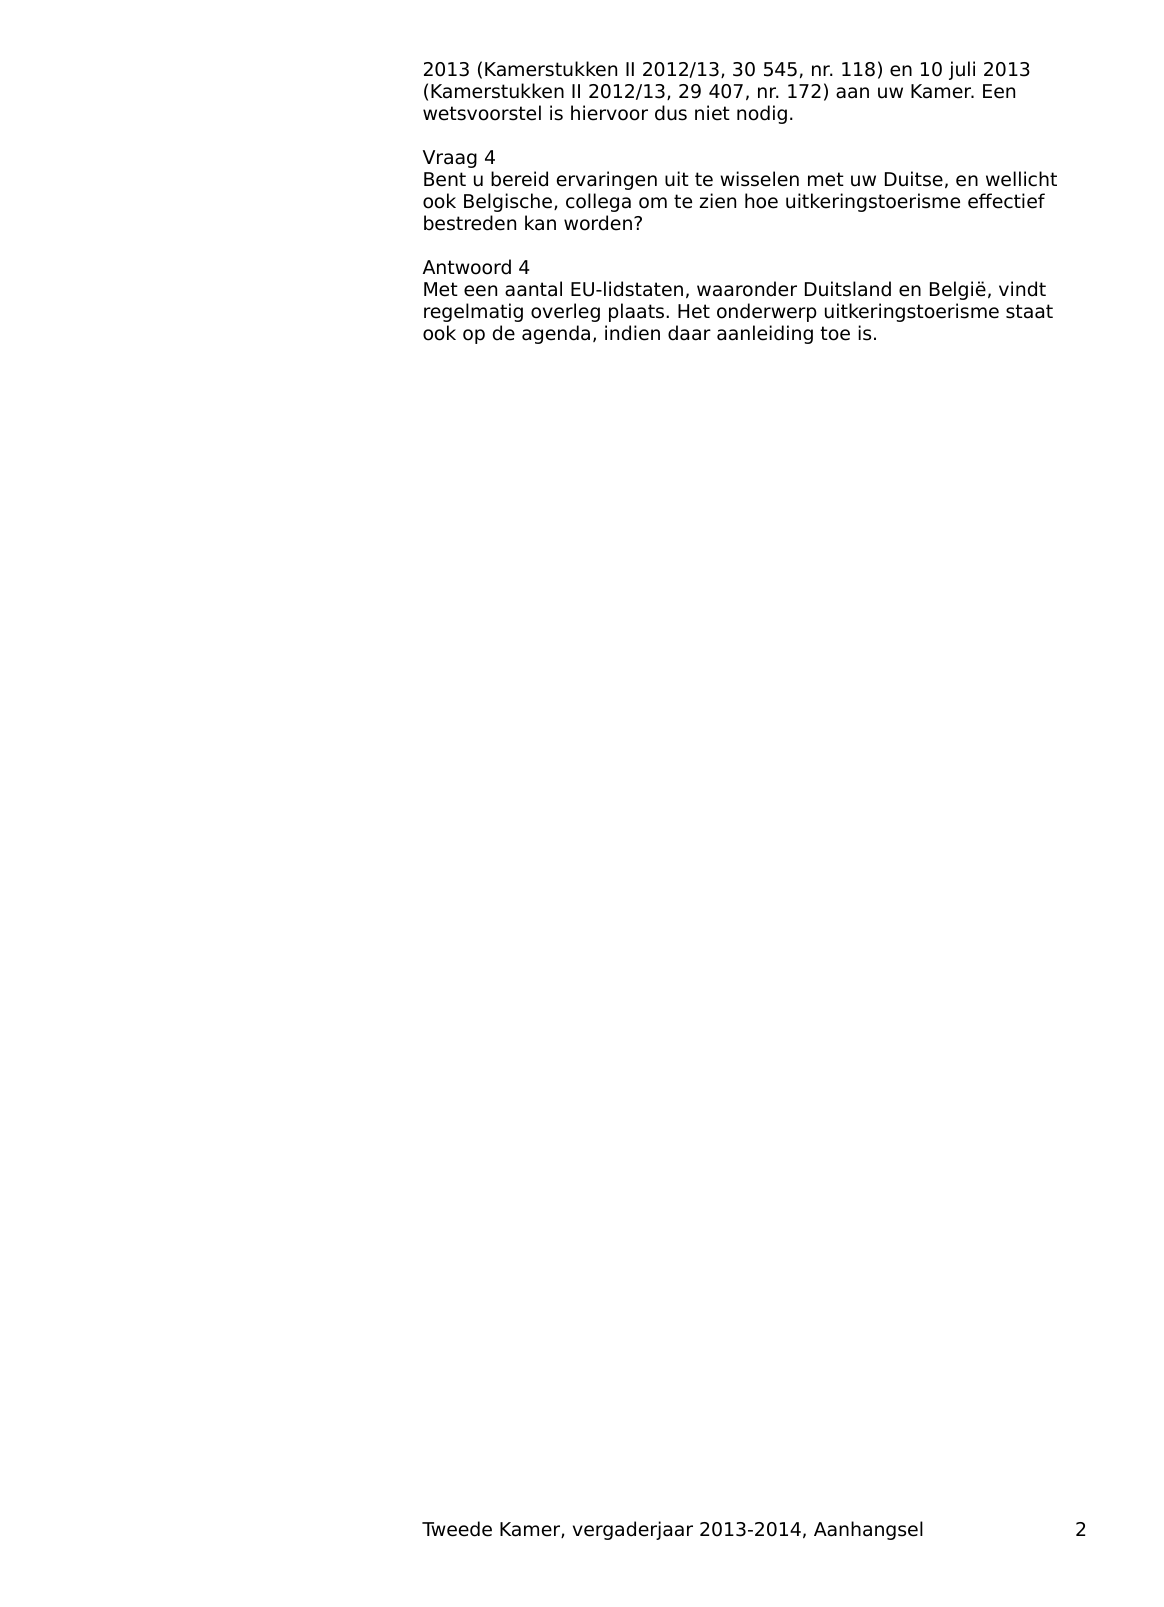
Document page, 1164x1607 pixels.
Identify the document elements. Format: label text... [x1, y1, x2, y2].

text Antwoord 4 [422, 257, 1087, 279]
text 2013 (Kamerstukken II 2012/13, 30 545, nr. 118) en 10 juli 2013 (Kamerstukken II 2012/13, 29 407, nr. 172) aan uw Kamer. Een wetsvoorstel is hiervoor dus niet nodig. [422, 59, 1087, 125]
text Met een aantal EU-lidstaten, waaronder Duitsland en België, vindt regelmatig overleg plaats. Het onderwerp uitkeringstoerisme staat ook op de agenda, indien daar aanleiding toe is. [422, 279, 1087, 345]
text Bent u bereid ervaringen uit te wisselen met uw Duitse, en wellicht ook Belgische, collega om te zien hoe uitkeringstoerisme effectief bestreden kan worden? [422, 169, 1087, 235]
text Vraag 4 [422, 147, 1087, 169]
